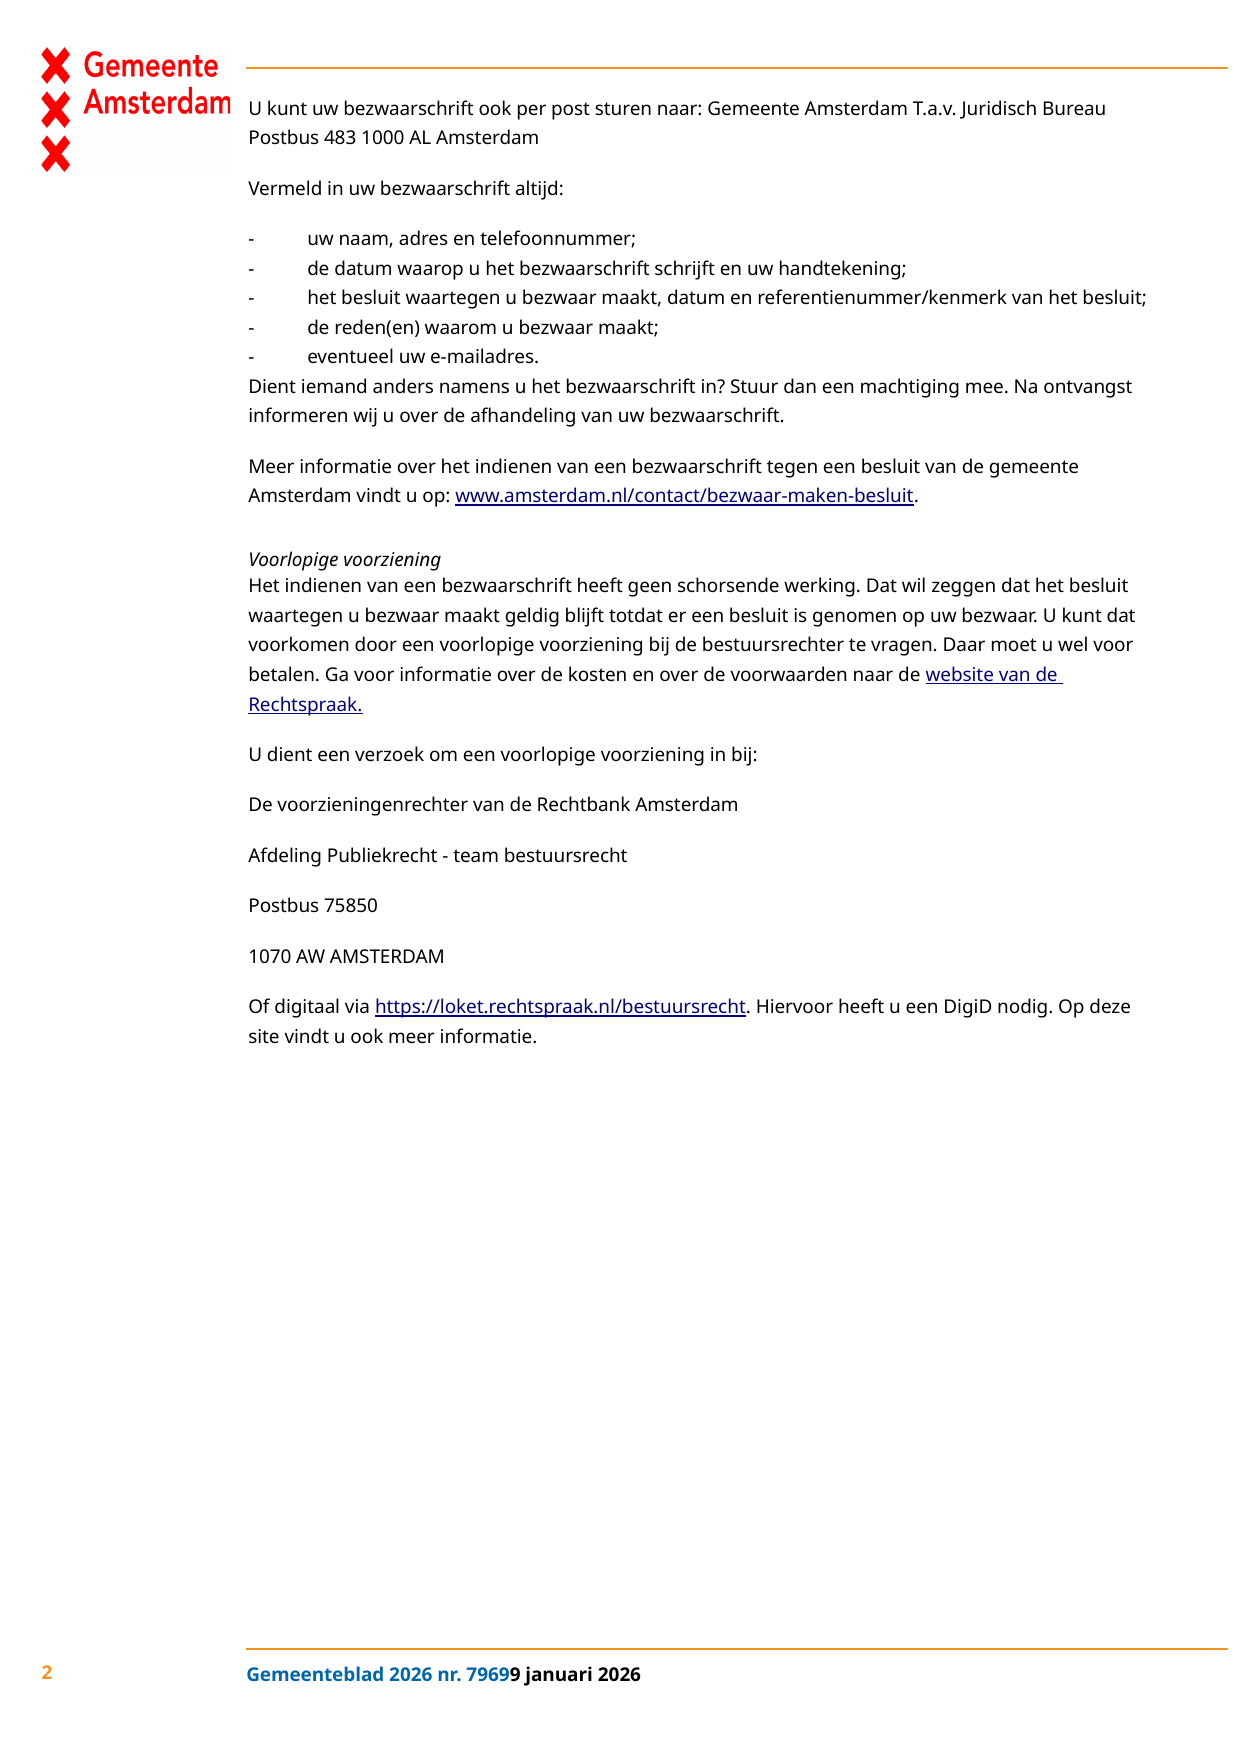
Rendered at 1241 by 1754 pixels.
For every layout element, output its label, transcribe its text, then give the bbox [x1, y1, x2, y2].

text Vermeld in uw bezwaarschrift altijd: [248, 175, 1152, 201]
text U dient een verzoek om een voorlopige voorziening in bij: [248, 741, 1152, 767]
list eventueel uw e-mailadres. [248, 343, 1152, 369]
text U kunt uw bezwaarschrift ook per post sturen naar: Gemeente Amsterdam T.a.v. Juridisch Bureau Postbus 483 1000 AL Amsterdam [248, 95, 1152, 150]
list de datum waarop u het bezwaarschrift schrijft en uw handtekening; [248, 255, 1152, 281]
text Het indienen van een bezwaarschrift heeft geen schorsende werking. Dat wil zeggen dat het besluit waartegen u bezwaar maakt geldig blijft totdat er een besluit is genomen op uw bezwaar. U kunt dat voorkomen door een voorlopige voorziening bij de bestuursrechter te vragen. Daar moet u wel voor betalen. Ga voor informatie over de kosten en over de voorwaarden naar de website van de Rechtspraak. [248, 572, 1152, 716]
text Afdeling Publiekrecht - team bestuursrecht [248, 842, 1152, 868]
list het besluit waartegen u bezwaar maakt, datum en referentienummer/kenmerk van het besluit; [248, 284, 1152, 310]
list uw naam, adres en telefoonnummer; [248, 225, 1152, 251]
list de reden(en) waarom u bezwaar maakt; [248, 314, 1152, 340]
text Meer informatie over het indienen van een bezwaarschrift tegen een besluit van de gemeente Amsterdam vindt u op: www.amsterdam.nl/contact/bezwaar-maken-besluit. [248, 453, 1152, 508]
text Voorlopige voorziening [248, 547, 1152, 572]
text Dient iemand anders namens u het bezwaarschrift in? Stuur dan een machtiging mee. Na ontvangst informeren wij u over de afhandeling van uw bezwaarschrift. [248, 373, 1152, 428]
text Of digitaal via https://loket.rechtspraak.nl/bestuursrecht. Hiervoor heeft u een DigiD nodig. Op deze site vindt u ook meer informatie. [248, 993, 1152, 1048]
picture [41, 47, 231, 172]
text Postbus 75850 [248, 892, 1152, 918]
text De voorzieningenrechter van de Rechtbank Amsterdam [248, 792, 1152, 817]
text 1070 AW AMSTERDAM [248, 943, 1152, 968]
